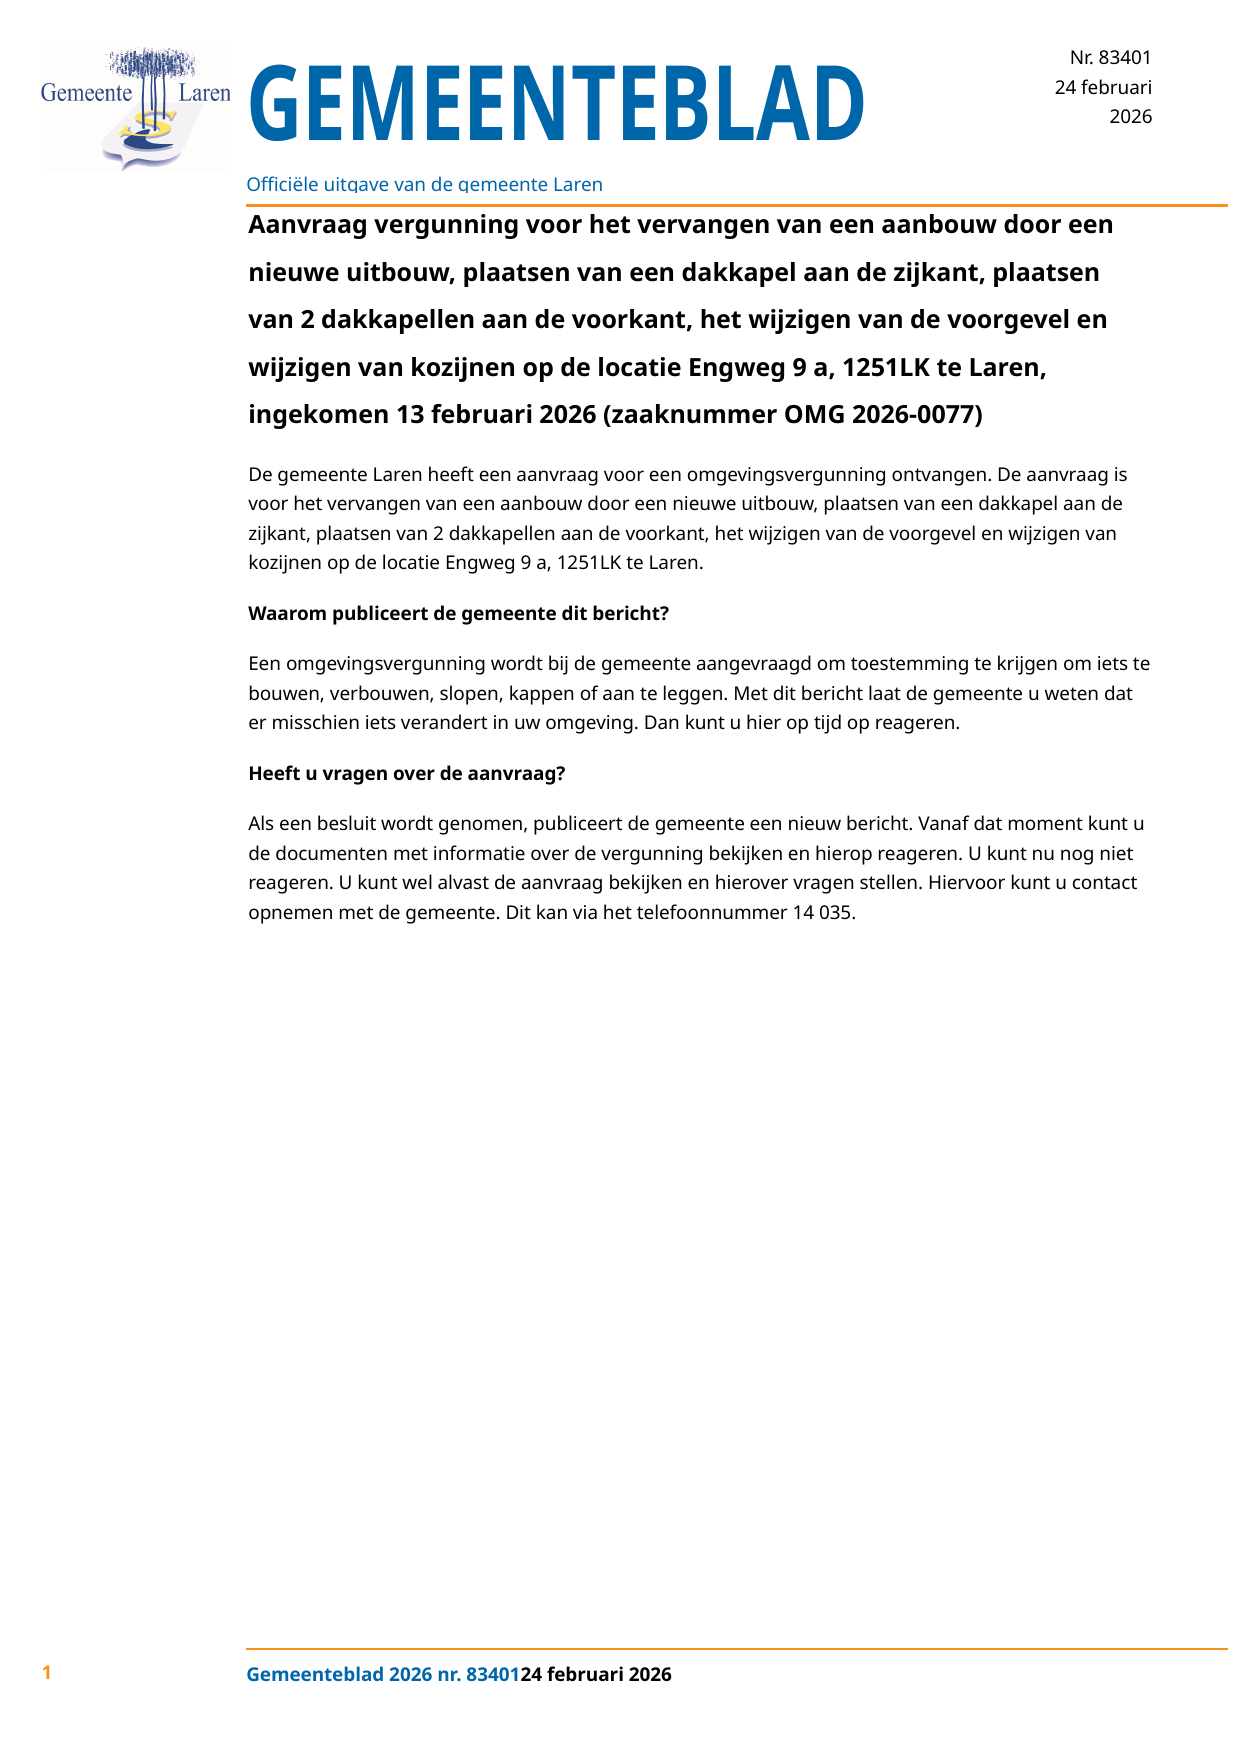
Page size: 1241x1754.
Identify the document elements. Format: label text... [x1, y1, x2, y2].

text De gemeente Laren heeft een aanvraag voor een omgevingsvergunning ontvangen. De aanvraag is voor het vervangen van een aanbouw door een nieuwe uitbouw, plaatsen van een dakkapel aan de zijkant, plaatsen van 2 dakkapellen aan de voorkant, het wijzigen van de voorgevel en wijzigen van kozijnen op de locatie Engweg 9 a, 1251LK te Laren. [248, 461, 1152, 575]
text Aanvraag vergunning voor het vervangen van een aanbouw door een nieuwe uitbouw, plaatsen van een dakkapel aan de zijkant, plaatsen van 2 dakkapellen aan de voorkant, het wijzigen van de voorgevel en wijzigen van kozijnen op de locatie Engweg 9 a, 1251LK te Laren, ingekomen 13 februari 2026 (zaaknummer OMG 2026-0077) [248, 207, 1152, 431]
text Als een besluit wordt genomen, publiceert de gemeente een nieuw bericht. Vanaf dat moment kunt u de documenten met informatie over de vergunning bekijken en hierop reageren. U kunt nu nog niet reageren. U kunt wel alvast de aanvraag bekijken en hierover vragen stellen. Hiervoor kunt u contact opnemen met de gemeente. Dit kan via het telefoonnummer 14 035. [248, 810, 1152, 925]
text Waarom publiceert de gemeente dit bericht? [248, 600, 1152, 626]
text Heeft u vragen over de aanvraag? [248, 760, 1152, 786]
picture [41, 47, 231, 172]
text Een omgevingsvergunning wordt bij de gemeente aangevraagd om toestemming te krijgen om iets te bouwen, verbouwen, slopen, kappen of aan te leggen. Met dit bericht laat de gemeente u weten dat er misschien iets verandert in uw omgeving. Dan kunt u hier op tijd op reageren. [248, 650, 1152, 735]
